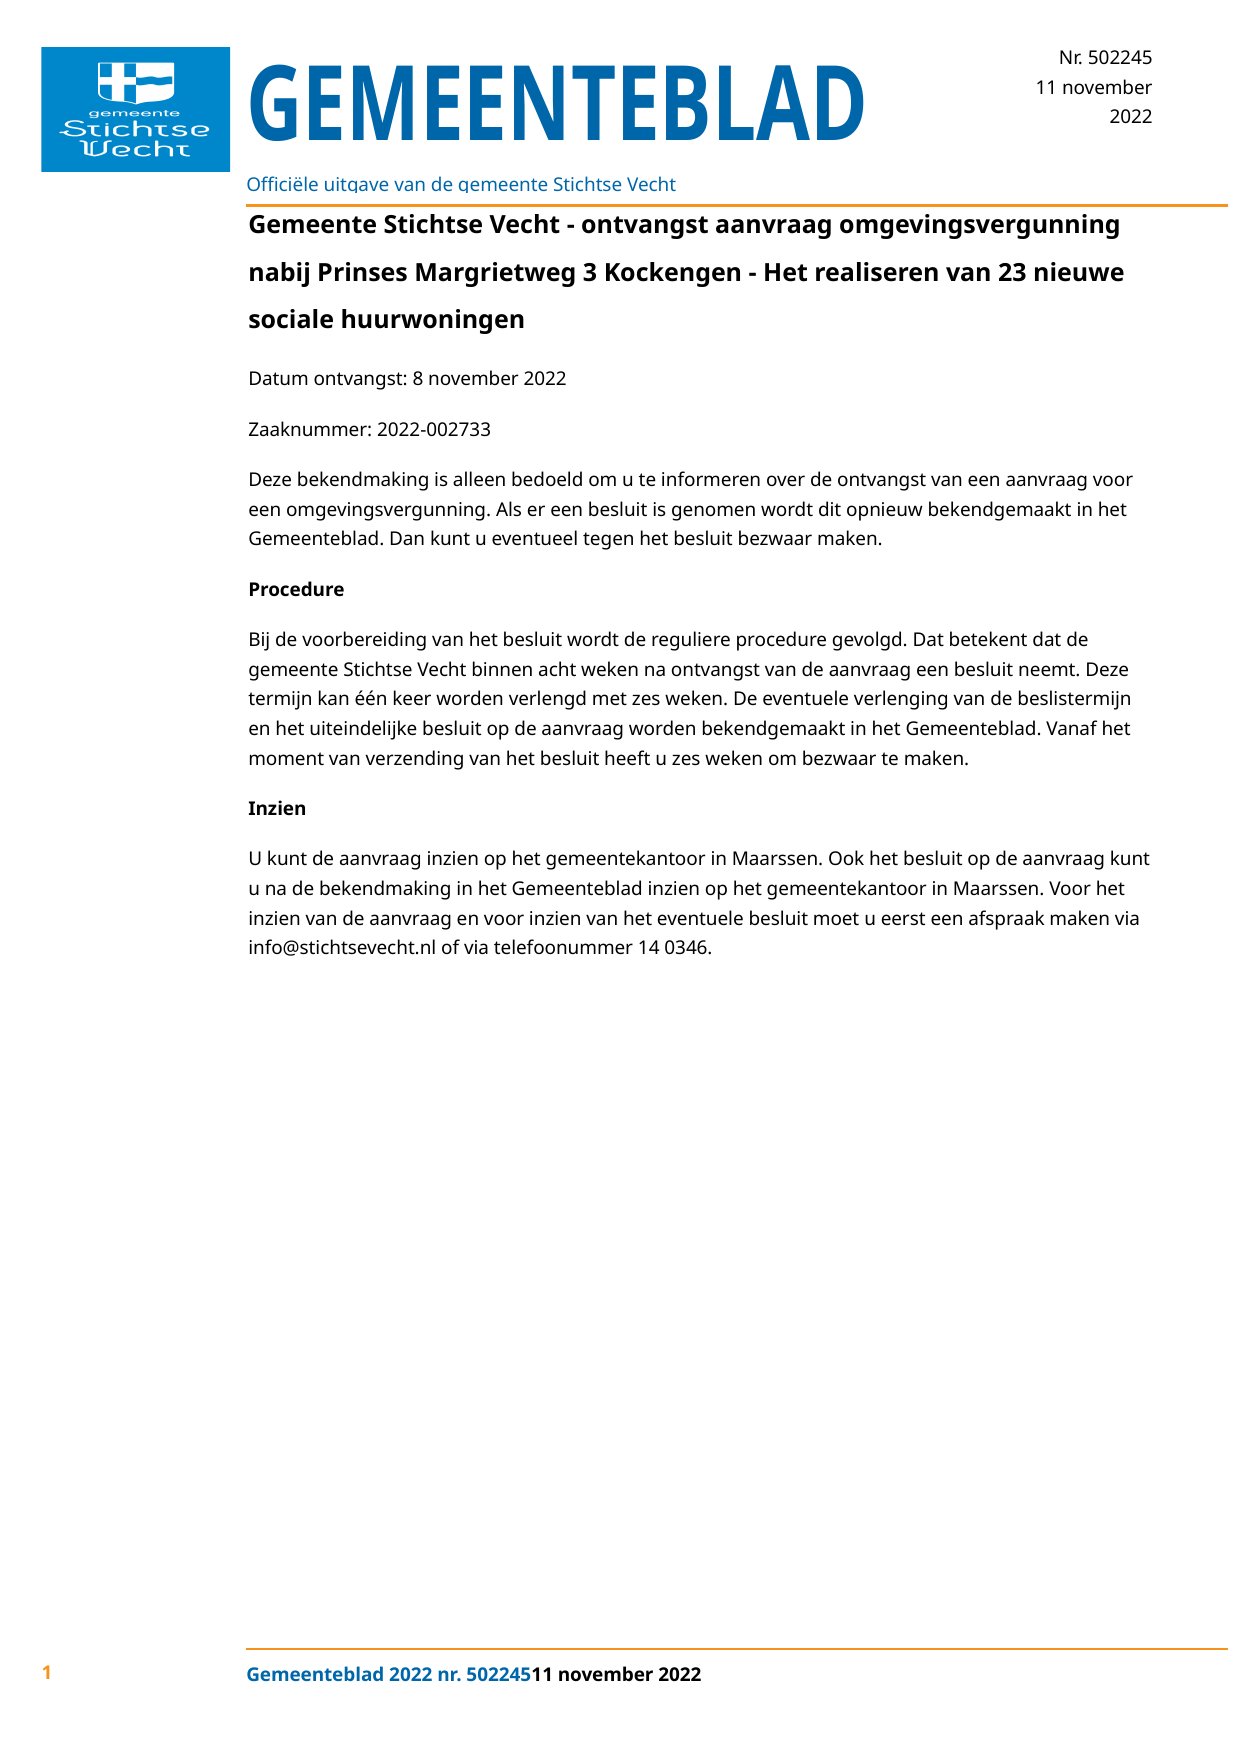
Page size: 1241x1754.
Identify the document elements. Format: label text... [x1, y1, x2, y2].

picture [99, 63, 135, 101]
text Deze bekendmaking is alleen bedoeld om u te informeren over de ontvangst van een aanvraag voor een omgevingsvergunning. Als er een besluit is genomen wordt dit opnieuw bekendgemaakt in het Gemeenteblad. Dan kunt u eventueel tegen het besluit bezwaar maken. [248, 466, 1152, 551]
text Zaaknummer: 2022-002733 [248, 416, 1152, 442]
text Gemeente Stichtse Vecht - ontvangst aanvraag omgevingsvergunning nabij Prinses Margrietweg 3 Kockengen - Het realiseren van 23 nieuwe sociale huurwoningen [248, 207, 1152, 336]
text U kunt de aanvraag inzien op het gemeentekantoor in Maarssen. Ook het besluit op de aanvraag kunt u na de bekendmaking in het Gemeenteblad inzien op het gemeentekantoor in Maarssen. Voor het inzien van de aanvraag en voor inzien van het eventuele besluit moet u eerst een afspraak maken via info@stichtsevecht.nl of via telefoonummer 14 0346. [248, 846, 1152, 960]
picture [137, 63, 174, 103]
text Datum ontvangst: 8 november 2022 [248, 366, 1152, 391]
text Procedure [248, 576, 1152, 602]
text Bij de voorbereiding van het besluit wordt de reguliere procedure gevolgd. Dat betekent dat de gemeente Stichtse Vecht binnen acht weken na ontvangst van de aanvraag een besluit neemt. Deze termijn kan één keer worden verlengd met zes weken. De eventuele verlenging van de beslistermijn en het uiteindelijke besluit op de aanvraag worden bekendgemaakt in het Gemeenteblad. Vanaf het moment van verzending van het besluit heeft u zes weken om bezwaar te maken. [248, 626, 1152, 770]
text Inzien [248, 795, 1152, 821]
